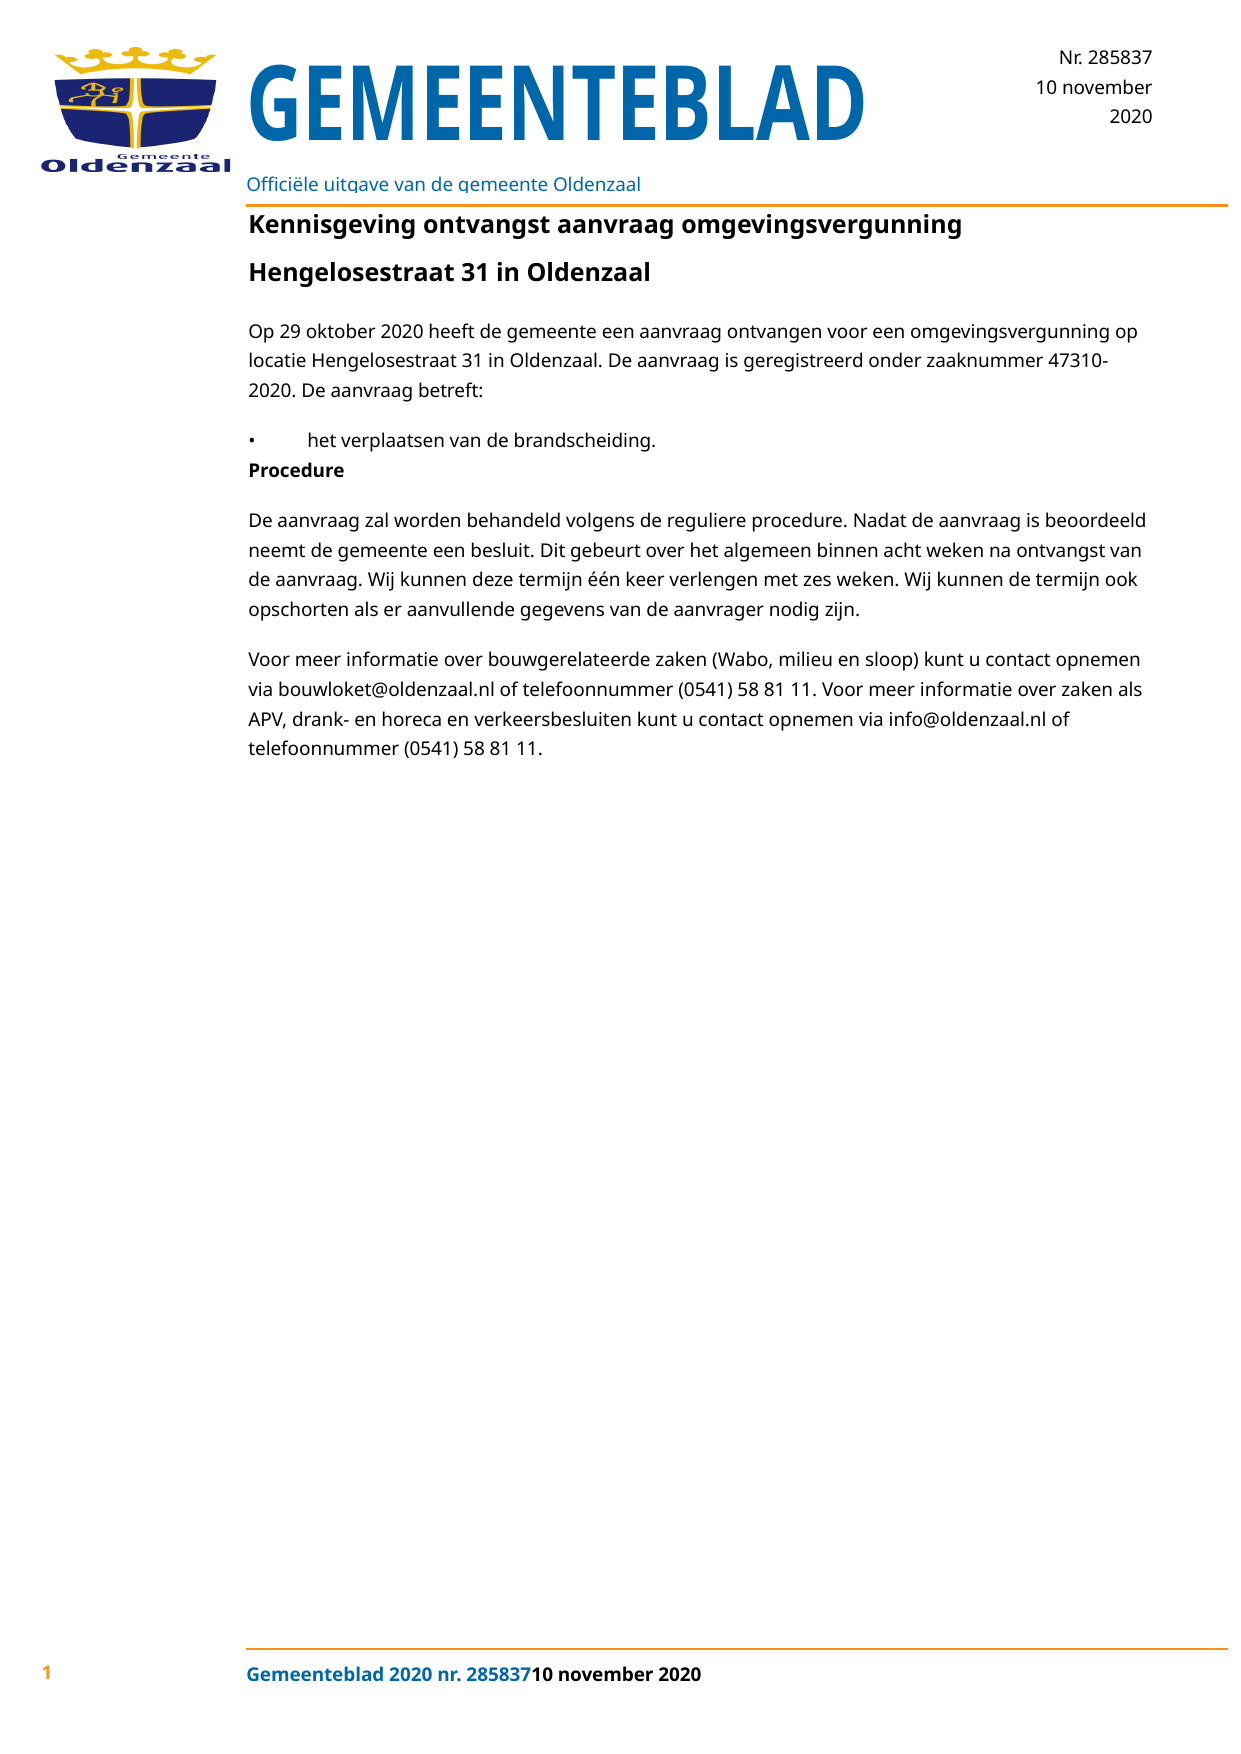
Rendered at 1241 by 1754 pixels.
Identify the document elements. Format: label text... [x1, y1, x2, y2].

list het verplaatsen van de brandscheiding. [248, 427, 1152, 453]
text De aanvraag zal worden behandeld volgens de reguliere procedure. Nadat de aanvraag is beoordeeld neemt de gemeente een besluit. Dit gebeurt over het algemeen binnen acht weken na ontvangst van de aanvraag. Wij kunnen deze termijn één keer verlengen met zes weken. Wij kunnen de termijn ook opschorten als er aanvullende gegevens van de aanvrager nodig zijn. [248, 507, 1152, 622]
text Op 29 oktober 2020 heeft de gemeente een aanvraag ontvangen voor een omgevingsvergunning op locatie Hengelosestraat 31 in Oldenzaal. De aanvraag is geregistreerd onder zaaknummer 47310-2020. De aanvraag betreft: [248, 318, 1152, 403]
text Procedure [248, 457, 1152, 483]
picture [41, 47, 231, 172]
text Voor meer informatie over bouwgerelateerde zaken (Wabo, milieu en sloop) kunt u contact opnemen via bouwloket@oldenzaal.nl of telefoonnummer (0541) 58 81 11. Voor meer informatie over zaken als APV, drank- en horeca en verkeersbesluiten kunt u contact opnemen via info@oldenzaal.nl of telefoonnummer (0541) 58 81 11. [248, 647, 1152, 761]
text Kennisgeving ontvangst aanvraag omgevingsvergunning Hengelosestraat 31 in Oldenzaal [248, 207, 1152, 288]
